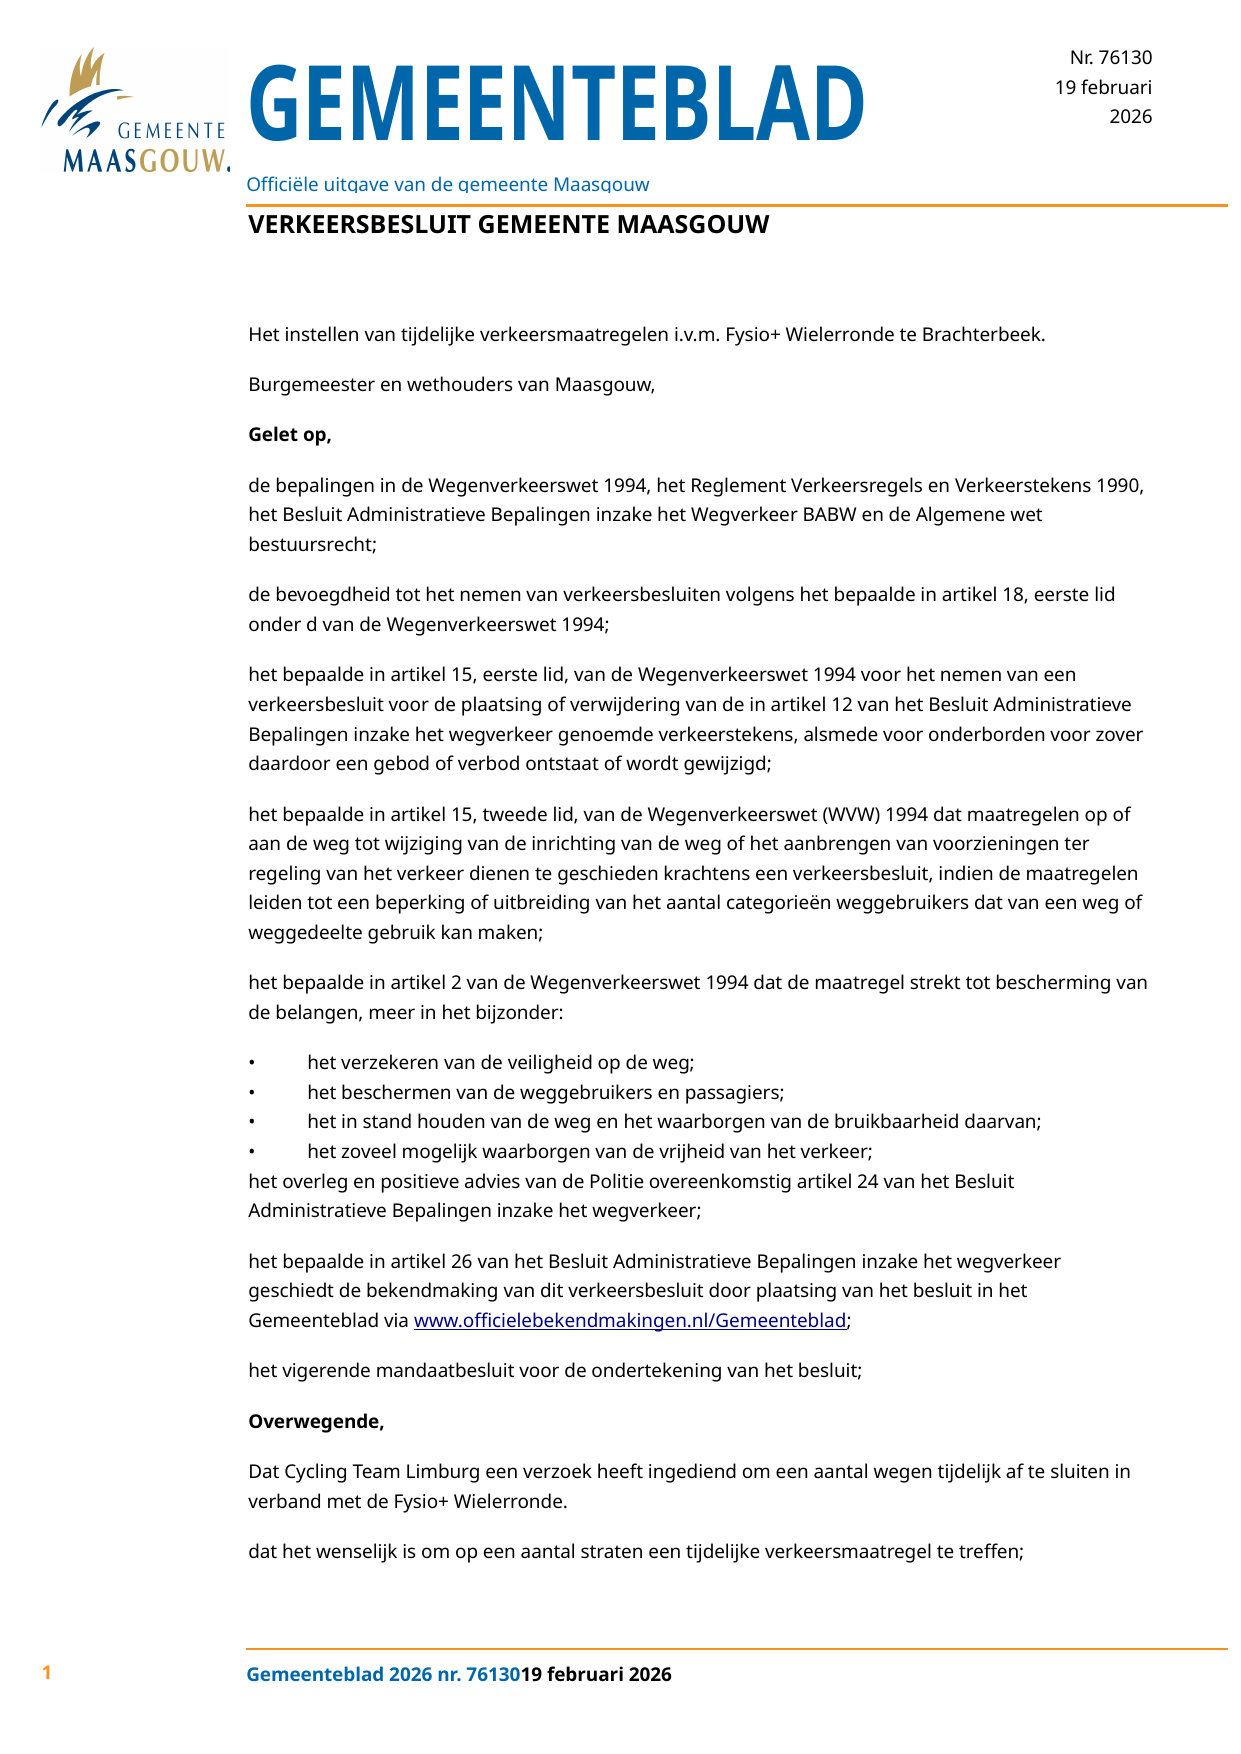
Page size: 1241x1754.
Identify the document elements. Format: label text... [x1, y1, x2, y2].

text het vigerende mandaatbesluit voor de ondertekening van het besluit; [248, 1357, 1152, 1383]
picture [41, 47, 231, 172]
text het bepaalde in artikel 15, tweede lid, van de Wegenverkeerswet (WVW) 1994 dat maatregelen op of aan de weg tot wijziging van de inrichting van de weg of het aanbrengen van voorzieningen ter regeling van het verkeer dienen te geschieden krachtens een verkeersbesluit, indien de maatregelen leiden tot een beperking of uitbreiding van het aantal categorieën weggebruikers dat van een weg of weggedeelte gebruik kan maken; [248, 801, 1152, 945]
list het beschermen van de weggebruikers en passagiers; [248, 1079, 1152, 1105]
text het overleg en positieve advies van de Politie overeenkomstig artikel 24 van het Besluit Administratieve Bepalingen inzake het wegverkeer; [248, 1168, 1152, 1223]
text dat het wenselijk is om op een aantal straten een tijdelijke verkeersmaatregel te treffen; [248, 1538, 1152, 1564]
text Dat Cycling Team Limburg een verzoek heeft ingediend om een aantal wegen tijdelijk af te sluiten in verband met de Fysio+ Wielerronde. [248, 1458, 1152, 1513]
text het bepaalde in artikel 15, eerste lid, van de Wegenverkeerswet 1994 voor het nemen van een verkeersbesluit voor de plaatsing of verwijdering van de in artikel 12 van het Besluit Administratieve Bepalingen inzake het wegverkeer genoemde verkeerstekens, alsmede voor onderborden voor zover daardoor een gebod of verbod ontstaat of wordt gewijzigd; [248, 662, 1152, 776]
text het bepaalde in artikel 26 van het Besluit Administratieve Bepalingen inzake het wegverkeer geschiedt de bekendmaking van dit verkeersbesluit door plaatsing van het besluit in het Gemeenteblad via www.officielebekendmakingen.nl/Gemeenteblad; [248, 1248, 1152, 1333]
list het verzekeren van de veiligheid op de weg; [248, 1049, 1152, 1075]
list het zoveel mogelijk waarborgen van de vrijheid van het verkeer; [248, 1138, 1152, 1164]
text het bepaalde in artikel 2 van de Wegenverkeerswet 1994 dat de maatregel strekt tot bescherming van de belangen, meer in het bijzonder: [248, 969, 1152, 1025]
list het in stand houden van de weg en het waarborgen van de bruikbaarheid daarvan; [248, 1109, 1152, 1134]
text Burgemeester en wethouders van Maasgouw, [248, 371, 1152, 397]
text Gelet op, [248, 422, 1152, 447]
text VERKEERSBESLUIT GEMEENTE MAASGOUW [248, 207, 1152, 241]
text de bevoegdheid tot het nemen van verkeersbesluiten volgens het bepaalde in artikel 18, eerste lid onder d van de Wegenverkeerswet 1994; [248, 582, 1152, 637]
text Het instellen van tijdelijke verkeersmaatregelen i.v.m. Fysio+ Wielerronde te Brachterbeek. [248, 321, 1152, 346]
text Overwegende, [248, 1408, 1152, 1433]
text de bepalingen in de Wegenverkeerswet 1994, het Reglement Verkeersregels en Verkeerstekens 1990, het Besluit Administratieve Bepalingen inzake het Wegverkeer BABW en de Algemene wet bestuursrecht; [248, 472, 1152, 557]
